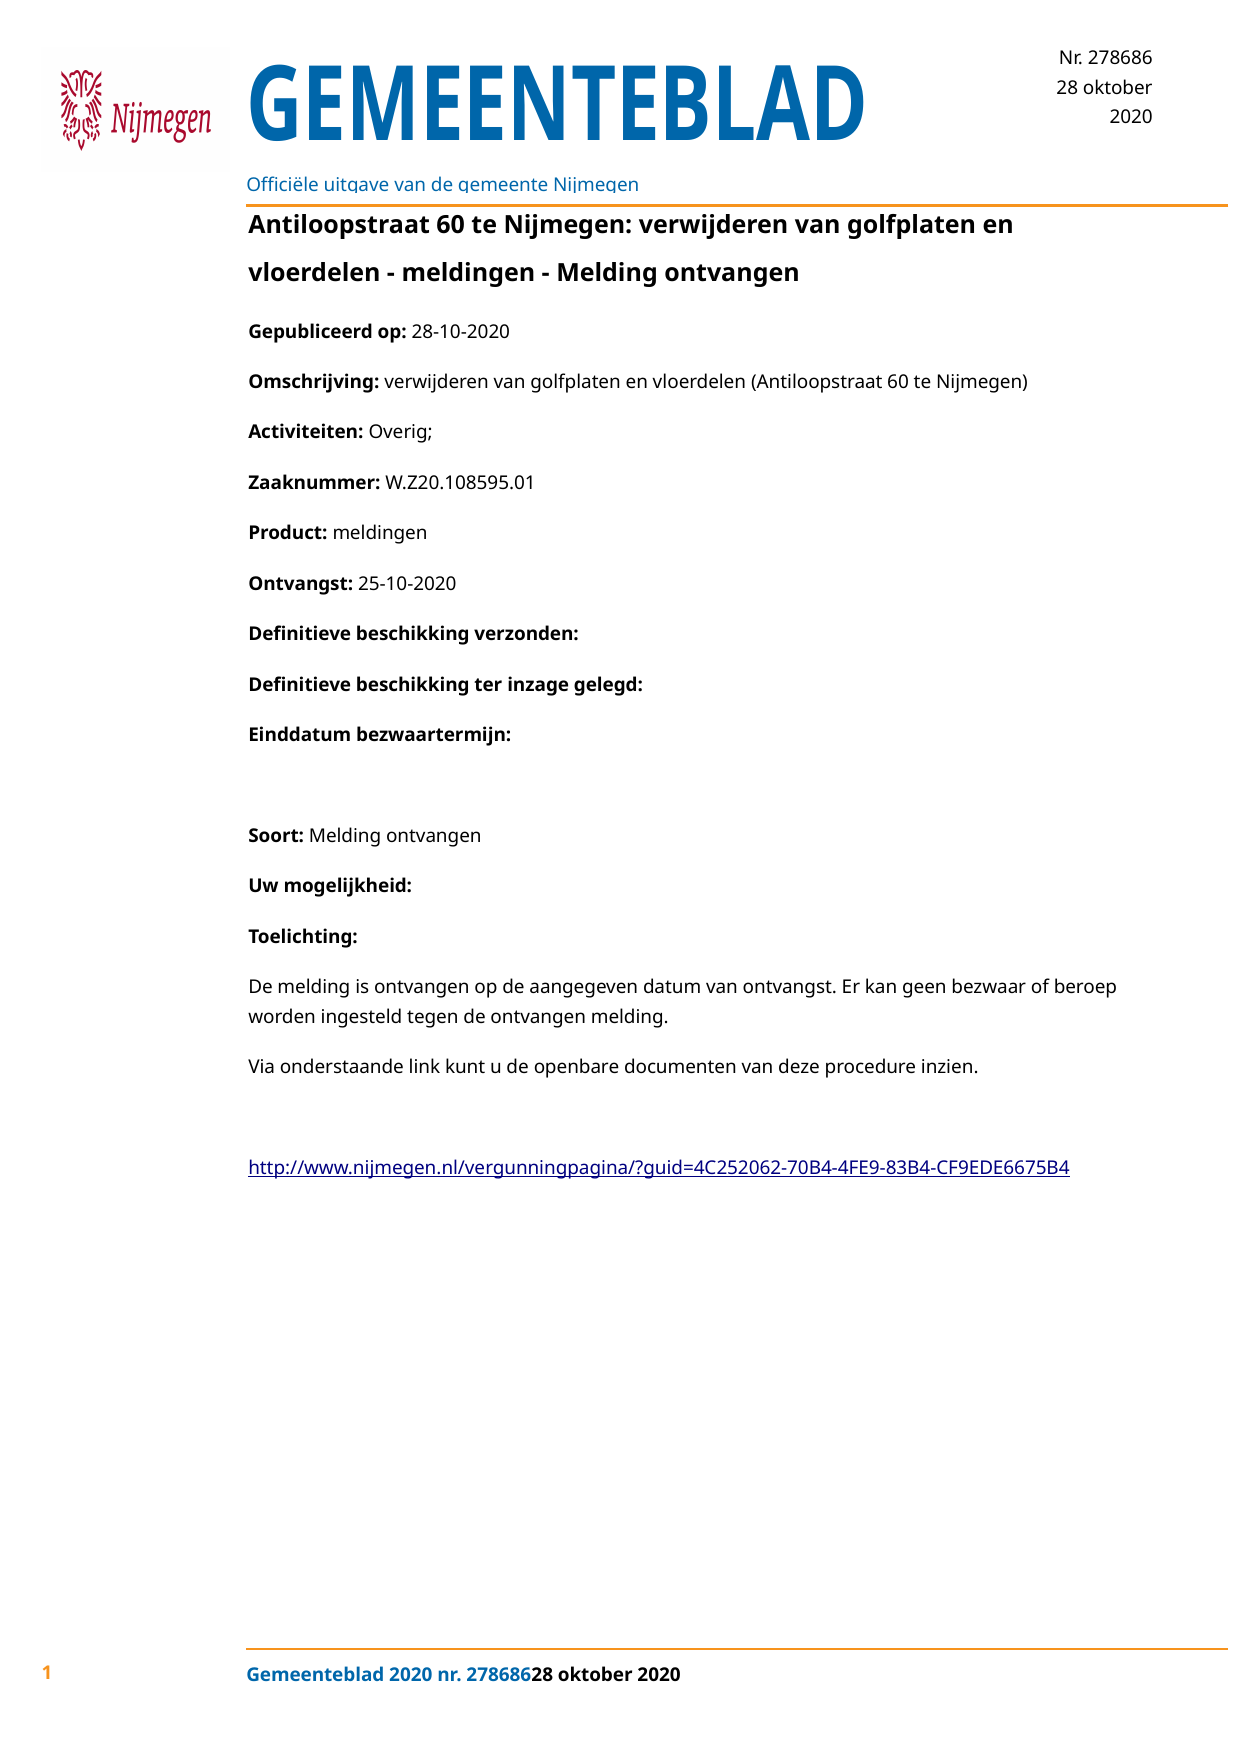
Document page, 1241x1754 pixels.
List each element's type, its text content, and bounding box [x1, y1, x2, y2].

text Antiloopstraat 60 te Nijmegen: verwijderen van golfplaten en vloerdelen - meldingen - Melding ontvangen [248, 207, 1152, 288]
text Toelichting: [248, 923, 1152, 949]
text Gepubliceerd op: 28-10-2020 [248, 318, 1152, 344]
text Uw mogelijkheid: [248, 872, 1152, 898]
text http://www.nijmegen.nl/vergunningpagina/?guid=4C252062-70B4-4FE9-83B4-CF9EDE6675B4 [248, 1154, 1152, 1180]
text Definitieve beschikking verzonden: [248, 620, 1152, 646]
text Via onderstaande link kunt u de openbare documenten van deze procedure inzien. [248, 1053, 1152, 1079]
text Omschrijving: verwijderen van golfplaten en vloerdelen (Antiloopstraat 60 te Nijmegen) [248, 368, 1152, 394]
text Activiteiten: Overig; [248, 419, 1152, 444]
text Soort: Melding ontvangen [248, 822, 1152, 848]
text Zaaknummer: W.Z20.108595.01 [248, 469, 1152, 495]
text De melding is ontvangen op de aangegeven datum van ontvangst. Er kan geen bezwaar of beroep worden ingesteld tegen de ontvangen melding. [248, 973, 1152, 1029]
picture [41, 47, 231, 172]
text Einddatum bezwaartermijn: [248, 721, 1152, 747]
text Definitieve beschikking ter inzage gelegd: [248, 671, 1152, 697]
text Product: meldingen [248, 519, 1152, 545]
text Ontvangst: 25-10-2020 [248, 570, 1152, 596]
